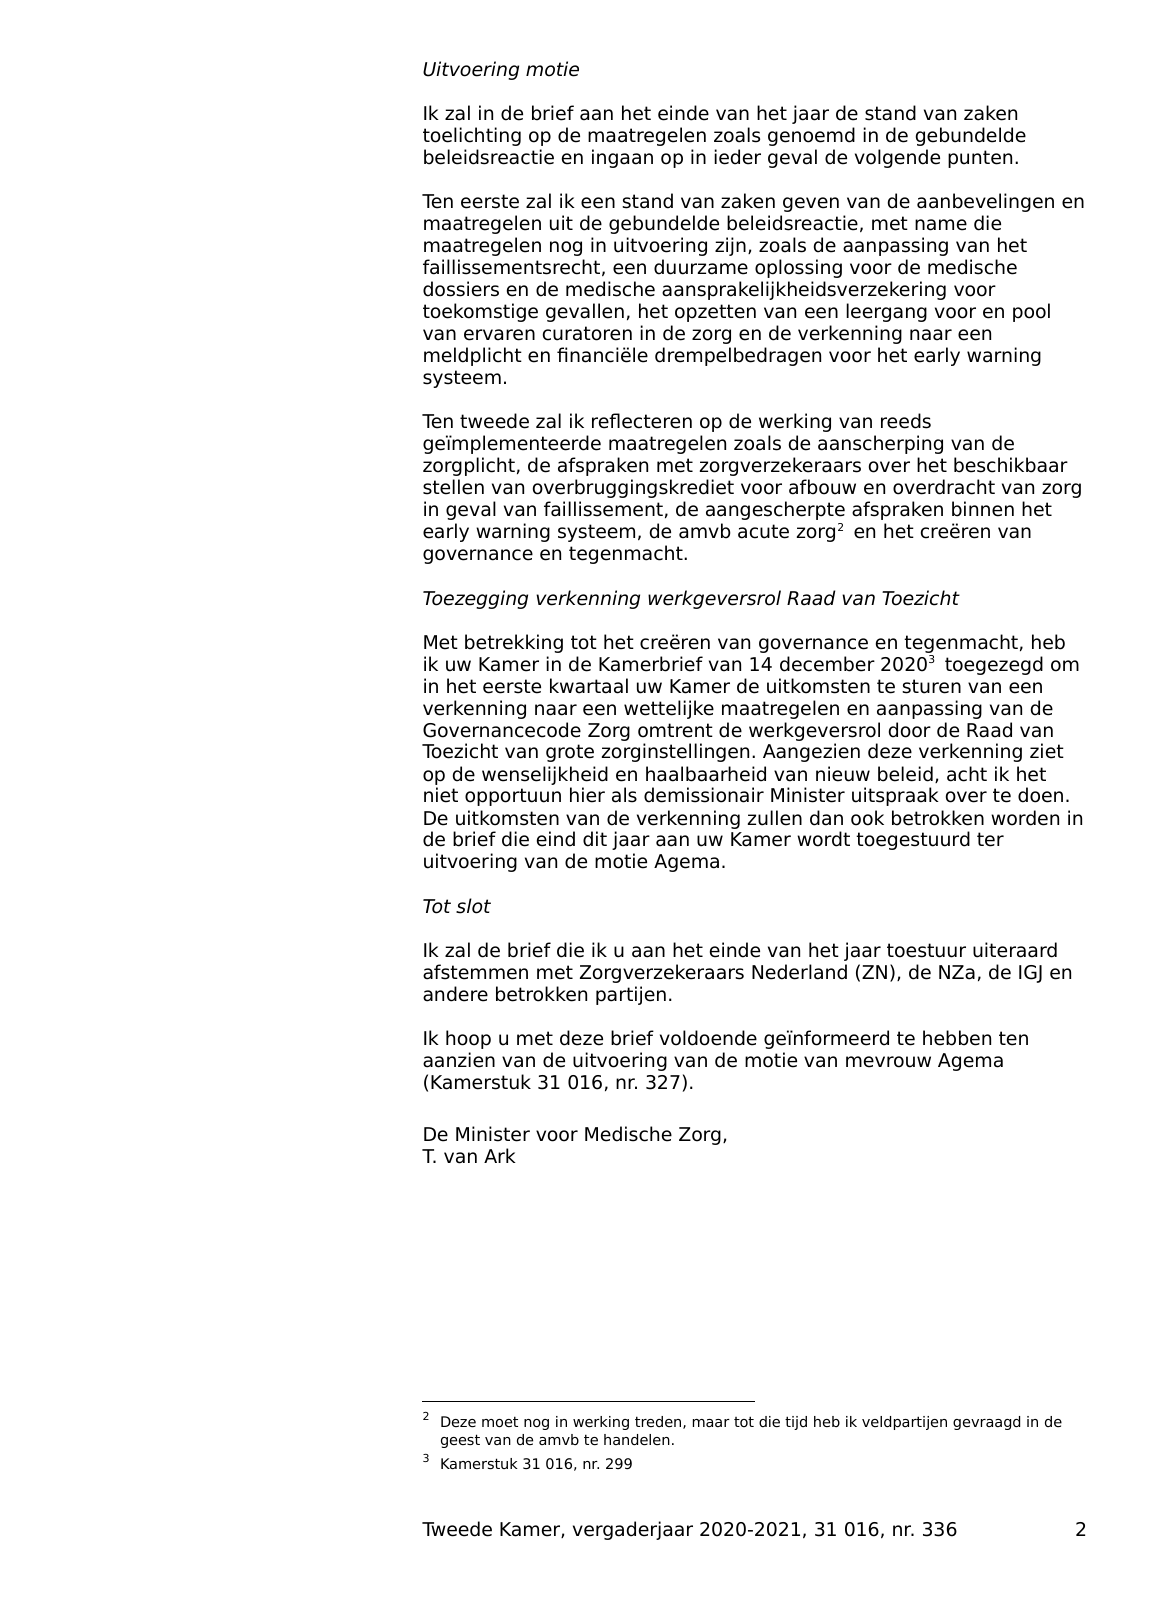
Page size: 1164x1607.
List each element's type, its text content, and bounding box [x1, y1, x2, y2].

text Deze moet nog in werking treden, maar tot die tijd heb ik veldpartijen gevraagd in de geest van de amvb te handelen. [422, 1410, 1087, 1449]
text Met betrekking tot het creëren van governance en tegenmacht, heb ik uw Kamer in de Kamerbrief van 14 december 2020 toegezegd om in het eerste kwartaal uw Kamer de uitkomsten te sturen van een verkenning naar een wettelijke maatregelen en aanpassing van de Governancecode Zorg omtrent de werkgeversrol door de Raad van Toezicht van grote zorginstellingen. Aangezien deze verkenning ziet op de wenselijkheid en haalbaarheid van nieuw beleid, acht ik het niet opportuun hier als demissionair Minister uitspraak over te doen. De uitkomsten van de verkenning zullen dan ook betrokken worden in de brief die eind dit jaar aan uw Kamer wordt toegestuurd ter uitvoering van de motie Agema. [422, 632, 1087, 873]
text Ik zal in de brief aan het einde van het jaar de stand van zaken toelichting op de maatregelen zoals genoemd in de gebundelde beleidsreactie en ingaan op in ieder geval de volgende punten. [422, 103, 1087, 169]
text Ik zal de brief die ik u aan het einde van het jaar toestuur uiteraard afstemmen met Zorgverzekeraars Nederland (ZN), de NZa, de IGJ en andere betrokken partijen. [422, 940, 1087, 1006]
text Ten eerste zal ik een stand van zaken geven van de aanbevelingen en maatregelen uit de gebundelde beleidsreactie, met name die maatregelen nog in uitvoering zijn, zoals de aanpassing van het faillissementsrecht, een duurzame oplossing voor de medische dossiers en de medische aansprakelijkheidsverzekering voor toekomstige gevallen, het opzetten van een leergang voor en pool van ervaren curatoren in de zorg en de verkenning naar een meldplicht en financiële drempelbedragen voor het early warning systeem. [422, 191, 1087, 389]
text Ik hoop u met deze brief voldoende geïnformeerd te hebben ten aanzien van de uitvoering van de motie van mevrouw Agema (Kamerstuk 31 016, nr. 327). [422, 1028, 1087, 1094]
text Kamerstuk 31 016, nr. 299 [422, 1452, 1087, 1474]
subtitle Toezegging verkenning werkgeversrol Raad van Toezicht [422, 587, 1087, 609]
text De Minister voor Medische Zorg, T. van Ark [422, 1124, 1087, 1168]
text Ten tweede zal ik reflecteren op de werking van reeds geïmplementeerde maatregelen zoals de aanscherping van de zorgplicht, de afspraken met zorgverzekeraars over het beschikbaar stellen van overbruggingskrediet voor afbouw en overdracht van zorg in geval van faillissement, de aangescherpte afspraken binnen het early warning systeem, de amvb acute zorg en het creëren van governance en tegenmacht. [422, 411, 1087, 565]
subtitle Uitvoering motie [422, 59, 1087, 81]
subtitle Tot slot [422, 896, 1087, 917]
